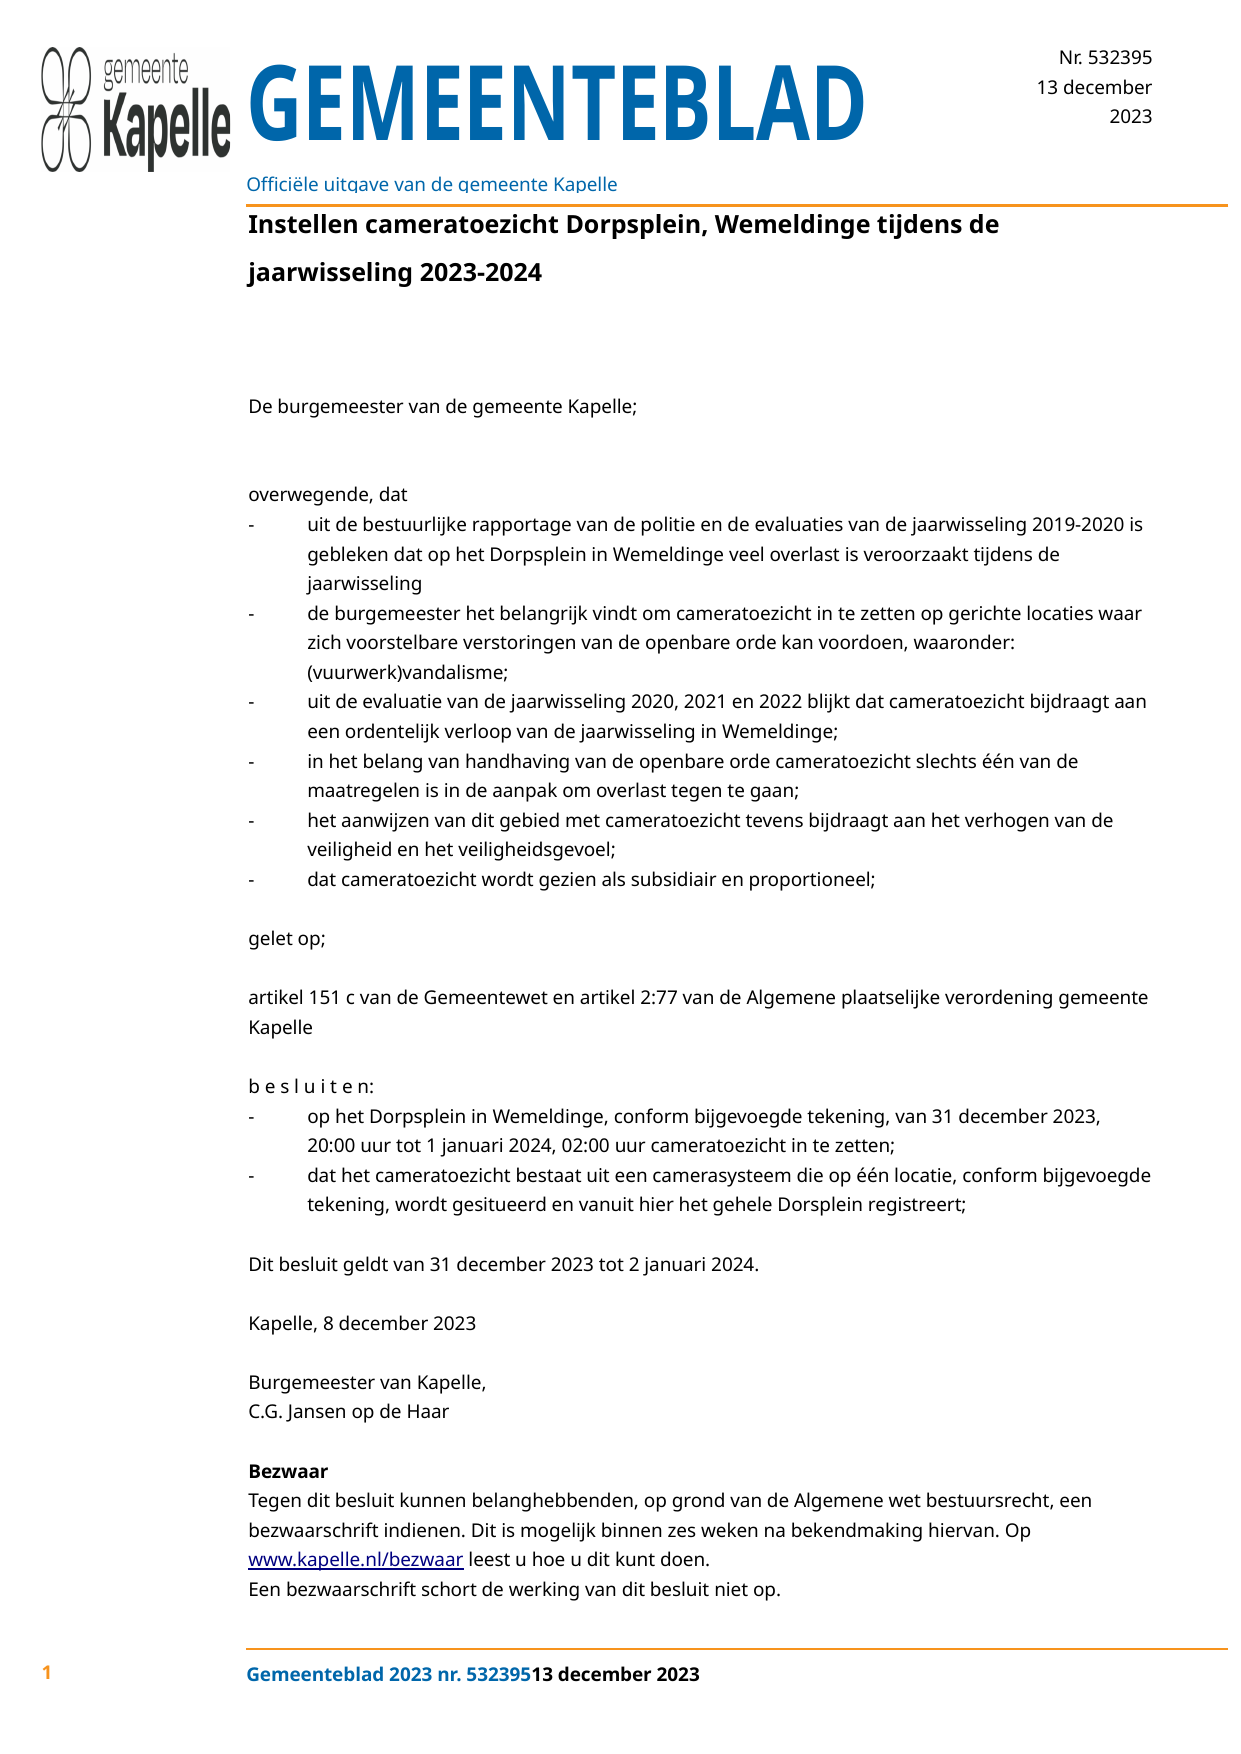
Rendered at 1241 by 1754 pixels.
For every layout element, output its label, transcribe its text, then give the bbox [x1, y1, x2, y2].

text Kapelle, 8 december 2023 [248, 1310, 1152, 1336]
list het aanwijzen van dit gebied met cameratoezicht tevens bijdraagt aan het verhogen van de veiligheid en het veiligheidsgevoel; [248, 807, 1152, 862]
list dat cameratoezicht wordt gezien als subsidiair en proportioneel; [248, 866, 1152, 892]
text Burgemeester van Kapelle, [248, 1369, 1152, 1395]
list op het Dorpsplein in Wemeldinge, conform bijgevoegde tekening, van 31 december 2023, 20:00 uur tot 1 januari 2024, 02:00 uur cameratoezicht in te zetten; [248, 1103, 1152, 1158]
text Instellen cameratoezicht Dorpsplein, Wemeldinge tijdens de jaarwisseling 2023-2024 [248, 207, 1152, 288]
list uit de bestuurlijke rapportage van de politie en de evaluaties van de jaarwisseling 2019-2020 is gebleken dat op het Dorpsplein in Wemeldinge veel overlast is veroorzaakt tijdens de jaarwisseling [248, 511, 1152, 596]
text artikel 151 c van de Gemeentewet en artikel 2:77 van de Algemene plaatselijke verordening gemeente Kapelle [248, 984, 1152, 1040]
text b e s l u i t e n: [248, 1073, 1152, 1099]
picture [41, 47, 231, 172]
list dat het cameratoezicht bestaat uit een camerasysteem die op één locatie, conform bijgevoegde tekening, wordt gesitueerd en vanuit hier het gehele Dorsplein registreert; [248, 1162, 1152, 1217]
text Tegen dit besluit kunnen belanghebbenden, op grond van de Algemene wet bestuursrecht, een bezwaarschrift indienen. Dit is mogelijk binnen zes weken na bekendmaking hiervan. Op www.kapelle.nl/bezwaar leest u hoe u dit kunt doen. [248, 1487, 1152, 1572]
text C.G. Jansen op de Haar [248, 1399, 1152, 1424]
text Een bezwaarschrift schort de werking van dit besluit niet op. [248, 1576, 1152, 1602]
text overwegende, dat [248, 482, 1152, 507]
list in het belang van handhaving van de openbare orde cameratoezicht slechts één van de maatregelen is in de aanpak om overlast tegen te gaan; [248, 748, 1152, 803]
list de burgemeester het belangrijk vindt om cameratoezicht in te zetten op gerichte locaties waar zich voorstelbare verstoringen van de openbare orde kan voordoen, waaronder: (vuurwerk)vandalisme; [248, 600, 1152, 685]
text Bezwaar [248, 1458, 1152, 1484]
text De burgemeester van de gemeente Kapelle; [248, 393, 1152, 419]
list uit de evaluatie van de jaarwisseling 2020, 2021 en 2022 blijkt dat cameratoezicht bijdraagt aan een ordentelijk verloop van de jaarwisseling in Wemeldinge; [248, 689, 1152, 744]
text gelet op; [248, 925, 1152, 951]
text Dit besluit geldt van 31 december 2023 tot 2 januari 2024. [248, 1251, 1152, 1277]
